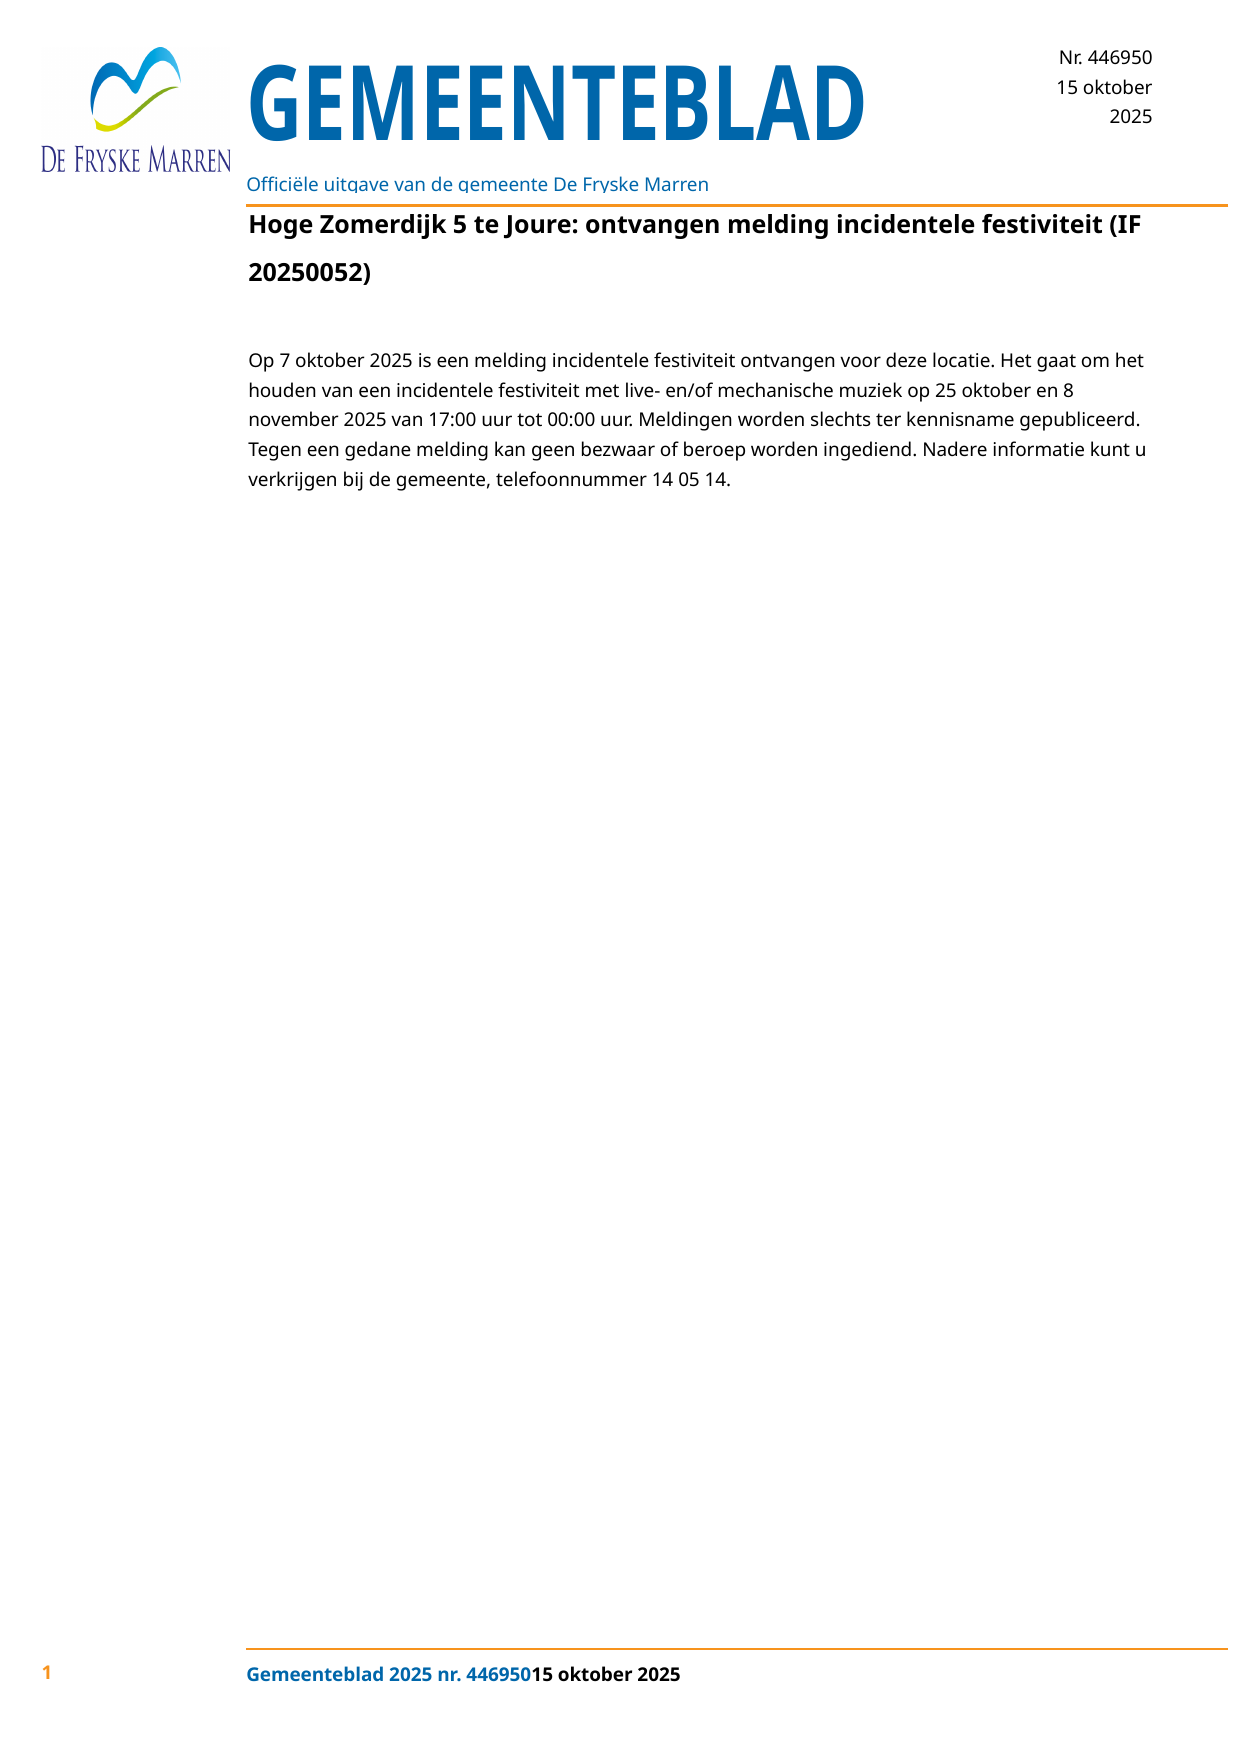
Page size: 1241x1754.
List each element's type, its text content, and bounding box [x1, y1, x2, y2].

picture [41, 47, 231, 172]
text Op 7 oktober 2025 is een melding incidentele festiviteit ontvangen voor deze locatie. Het gaat om het houden van een incidentele festiviteit met live- en/of mechanische muziek op 25 oktober en 8 november 2025 van 17:00 uur tot 00:00 uur. Meldingen worden slechts ter kennisname gepubliceerd. Tegen een gedane melding kan geen bezwaar of beroep worden ingediend. Nadere informatie kunt u verkrijgen bij de gemeente, telefoonnummer 14 05 14. [248, 347, 1152, 492]
text Hoge Zomerdijk 5 te Joure: ontvangen melding incidentele festiviteit (IF 20250052) [248, 207, 1152, 288]
